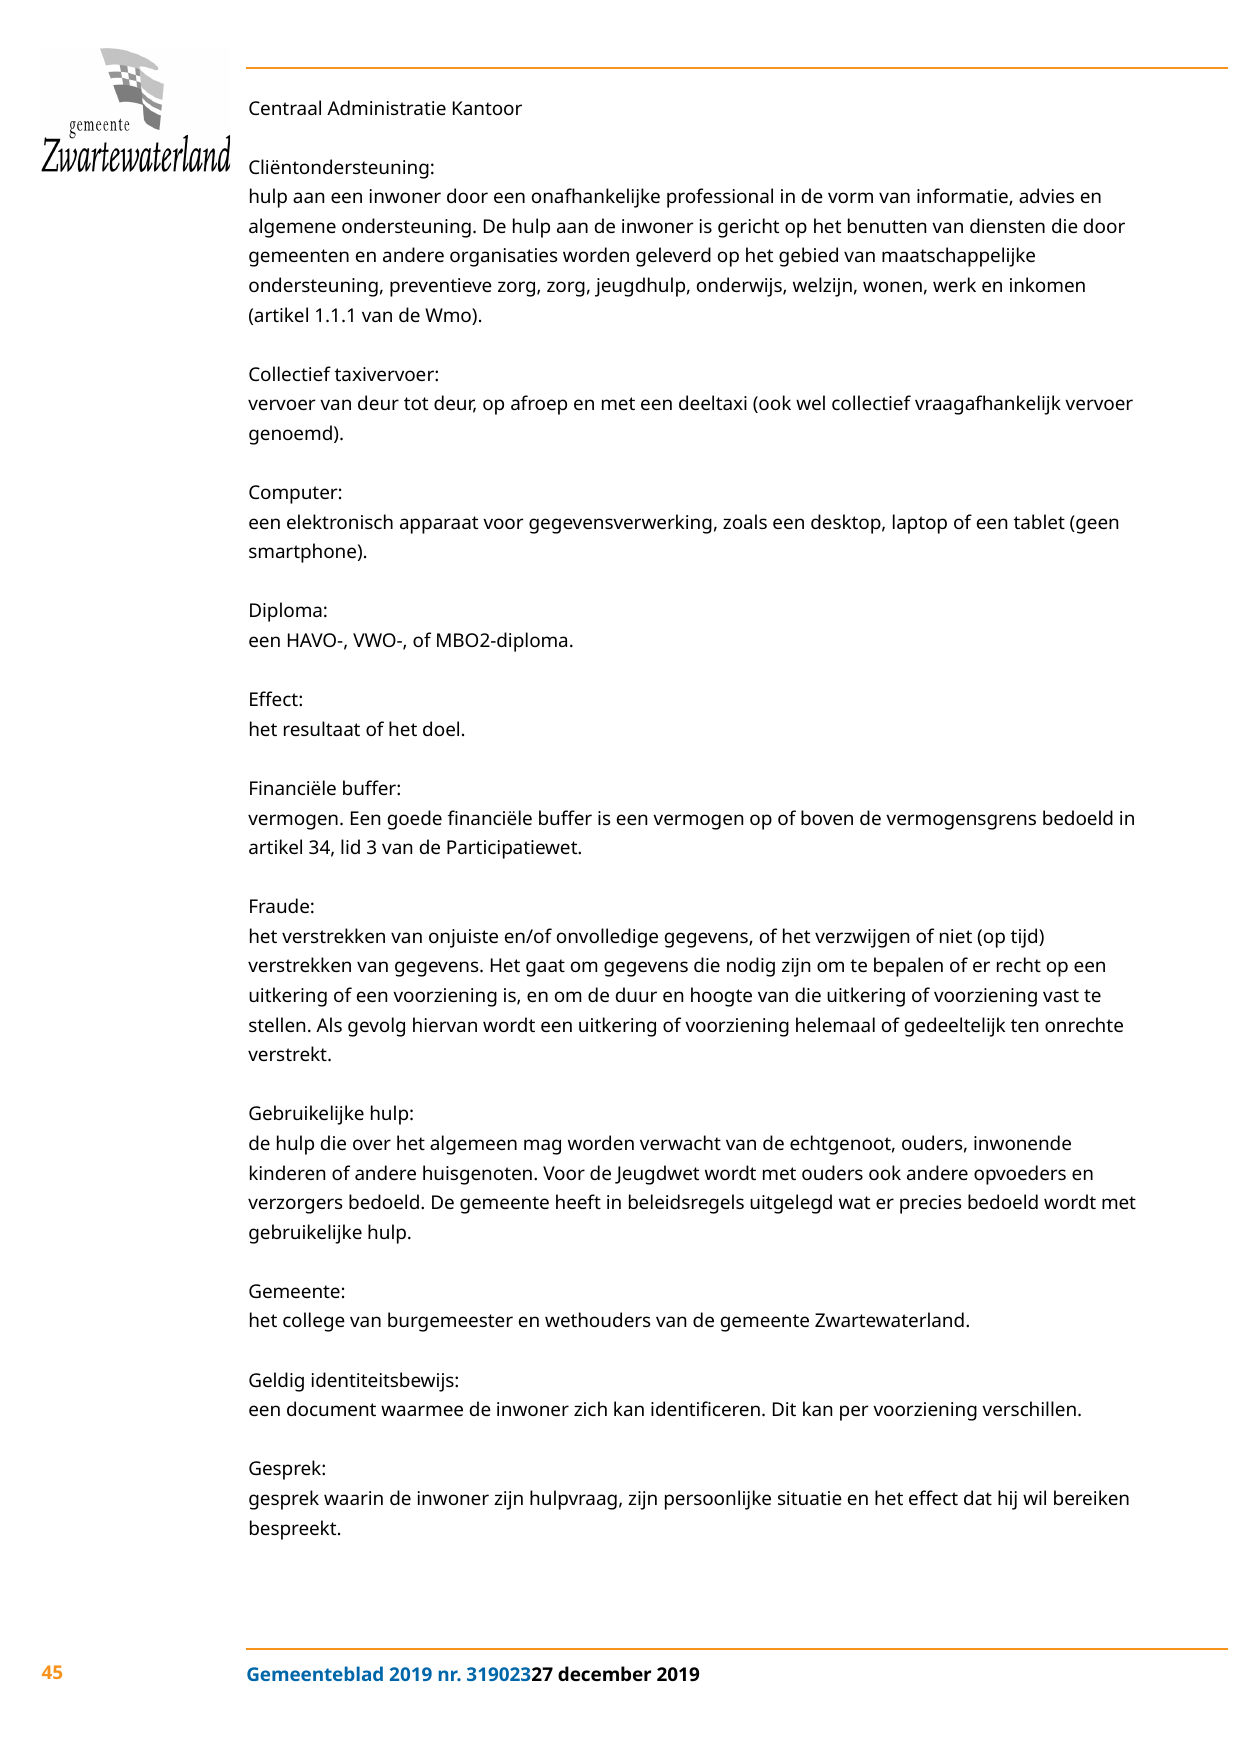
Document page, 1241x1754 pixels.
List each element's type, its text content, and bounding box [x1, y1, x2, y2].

text het college van burgemeester en wethouders van de gemeente Zwartewaterland. [248, 1308, 1152, 1333]
text Gemeente: [248, 1278, 1152, 1304]
text Cliëntondersteuning: [248, 154, 1152, 180]
text Gebruikelijke hulp: [248, 1101, 1152, 1126]
text het verstrekken van onjuiste en/of onvolledige gegevens, of het verzwijgen of niet (op tijd) verstrekken van gegevens. Het gaat om gegevens die nodig zijn om te bepalen of er recht op een uitkering of een voorziening is, en om de duur en hoogte van die uitkering of voorziening vast te stellen. Als gevolg hiervan wordt een uitkering of voorziening helemaal of gedeeltelijk ten onrechte verstrekt. [248, 923, 1152, 1067]
text vervoer van deur tot deur, op afroep en met een deeltaxi (ook wel collectief vraagafhankelijk vervoer genoemd). [248, 391, 1152, 446]
text gesprek waarin de inwoner zijn hulpvraag, zijn persoonlijke situatie en het effect dat hij wil bereiken bespreekt. [248, 1485, 1152, 1541]
text Diploma: [248, 598, 1152, 623]
text Fraude: [248, 893, 1152, 919]
text een elektronisch apparaat voor gegevensverwerking, zoals een desktop, laptop of een tablet (geen smartphone). [248, 509, 1152, 564]
text Geldig identiteitsbewijs: [248, 1367, 1152, 1393]
text vermogen. Een goede financiële buffer is een vermogen op of boven de vermogensgrens bedoeld in artikel 34, lid 3 van de Participatiewet. [248, 805, 1152, 860]
picture [41, 47, 231, 172]
text Centraal Administratie Kantoor [248, 95, 1152, 121]
text Effect: [248, 686, 1152, 712]
text hulp aan een inwoner door een onafhankelijke professional in de vorm van informatie, advies en algemene ondersteuning. De hulp aan de inwoner is gericht op het benutten van diensten die door gemeenten en andere organisaties worden geleverd op het gebied van maatschappelijke ondersteuning, preventieve zorg, zorg, jeugdhulp, onderwijs, welzijn, wonen, werk en inkomen (artikel 1.1.1 van de Wmo). [248, 183, 1152, 328]
text Computer: [248, 479, 1152, 505]
text Gesprek: [248, 1456, 1152, 1481]
text Financiële buffer: [248, 775, 1152, 801]
text de hulp die over het algemeen mag worden verwacht van de echtgenoot, ouders, inwonende kinderen of andere huisgenoten. Voor de Jeugdwet wordt met ouders ook andere opvoeders en verzorgers bedoeld. De gemeente heeft in beleidsregels uitgelegd wat er precies bedoeld wordt met gebruikelijke hulp. [248, 1130, 1152, 1245]
text een document waarmee de inwoner zich kan identificeren. Dit kan per voorziening verschillen. [248, 1396, 1152, 1422]
text het resultaat of het doel. [248, 716, 1152, 742]
text Collectief taxivervoer: [248, 361, 1152, 387]
text een HAVO-, VWO-, of MBO2-diploma. [248, 627, 1152, 653]
